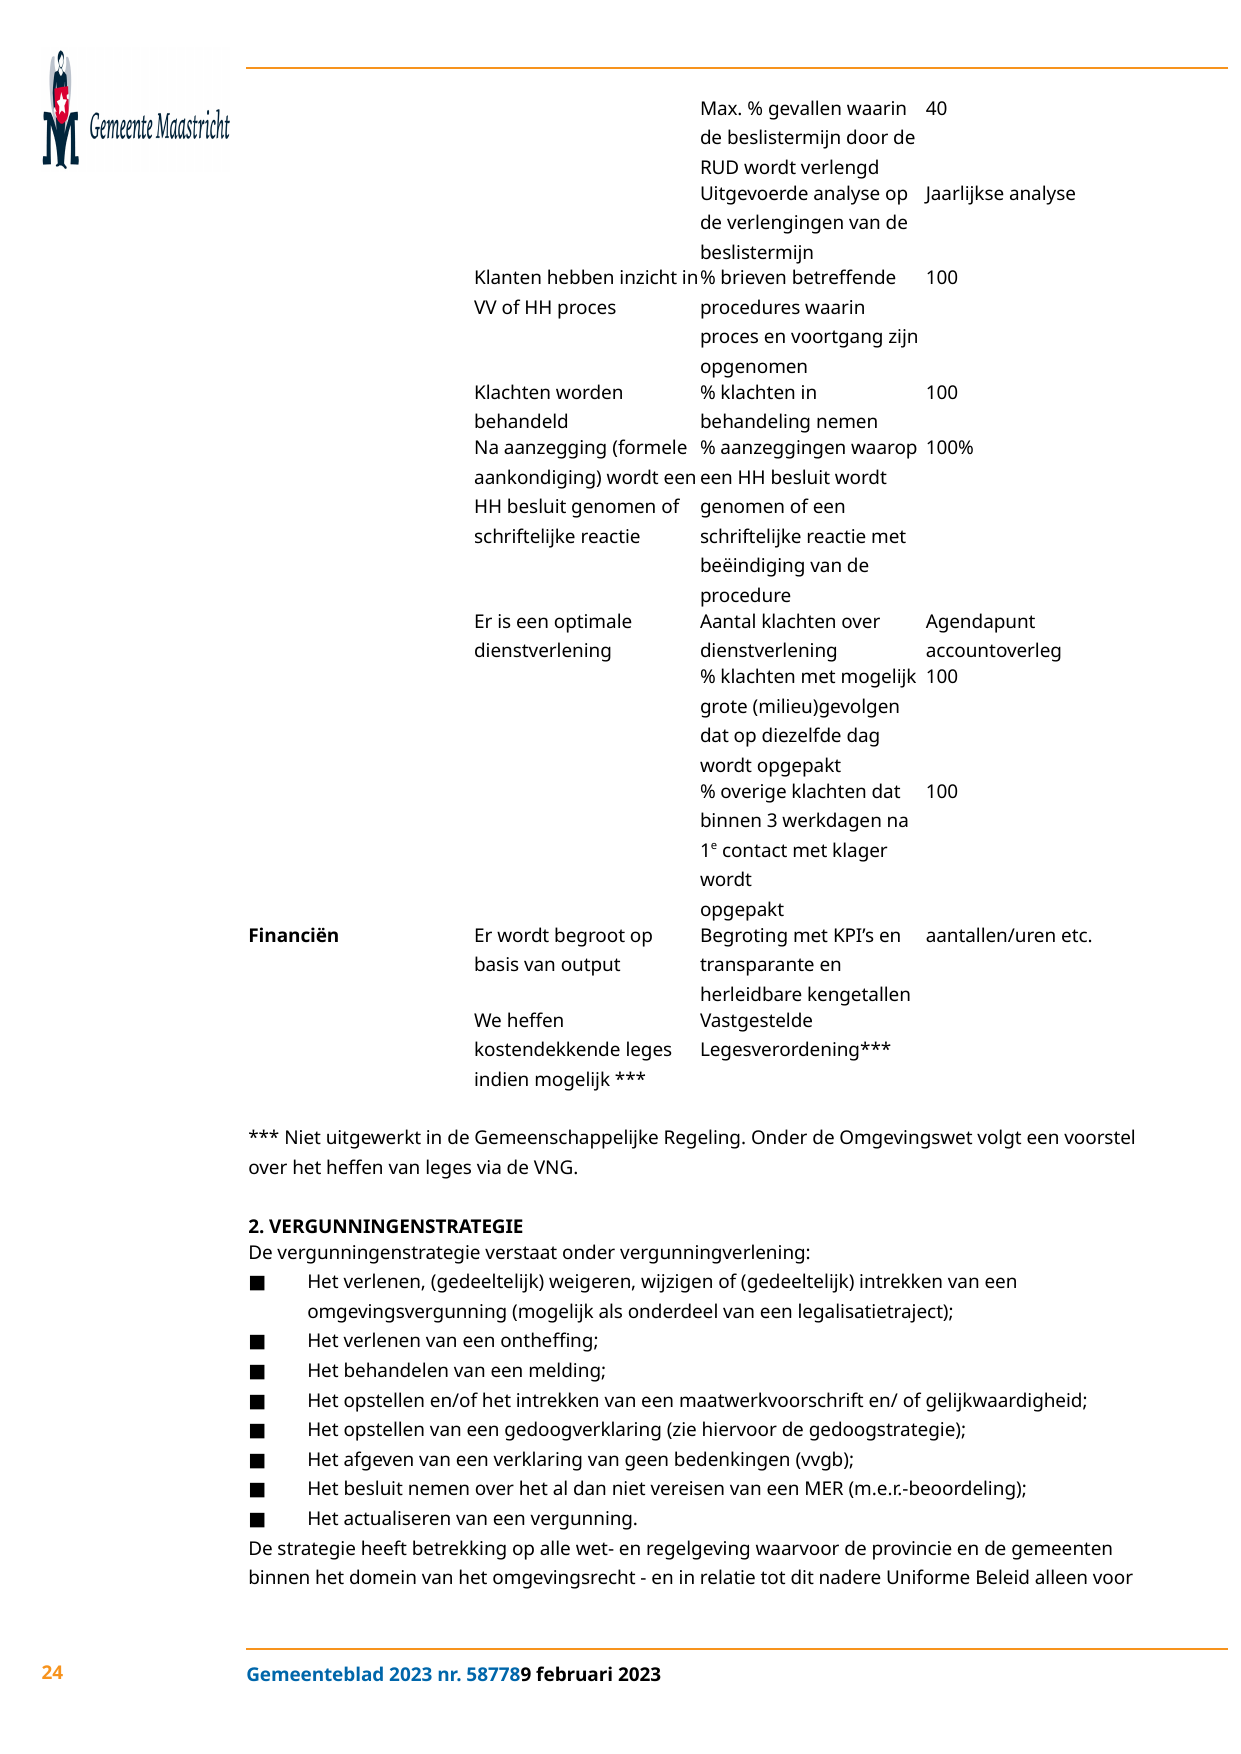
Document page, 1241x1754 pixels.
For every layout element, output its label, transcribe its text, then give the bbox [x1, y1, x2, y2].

table_cell Klanten hebben inzicht in VV of HH proces [474, 265, 700, 379]
table_cell Klachten worden behandeld [474, 379, 700, 434]
table_cell Jaarlijkse analyse [926, 180, 1152, 264]
list Het afgeven van een verklaring van geen bedenkingen (vvgb); [248, 1446, 1152, 1472]
table_cell % brieven betreffende procedures waarin proces en voortgang zijn opgenomen [700, 265, 926, 379]
table_cell [248, 434, 474, 608]
list Het behandelen van een melding; [248, 1357, 1152, 1383]
table_cell Er wordt begroot op basis van output [474, 922, 700, 1007]
list Het verlenen, (gedeeltelijk) weigeren, wijzigen of (gedeeltelijk) intrekken van een omgevingsvergunning (mogelijk als onderdeel van een legalisatietraject); [248, 1268, 1152, 1324]
table_cell [248, 663, 474, 778]
table_cell 100% [926, 434, 1152, 608]
table_cell Na aanzegging (formele aankondiging) wordt een HH besluit genomen of schriftelijke reactie [474, 434, 700, 608]
text 2. VERGUNNINGENSTRATEGIE [248, 1213, 1152, 1239]
table_cell Begroting met KPI’s en transparante en herleidbare kengetallen [700, 922, 926, 1007]
table_cell [248, 379, 474, 434]
table_cell [926, 1007, 1152, 1092]
table_cell We heffen kostendekkende leges indien mogelijk *** [474, 1007, 700, 1092]
table_cell [474, 663, 700, 778]
table_cell [474, 95, 700, 180]
table_cell [248, 95, 474, 180]
table_cell Uitgevoerde analyse op de verlengingen van de beslistermijn [700, 180, 926, 264]
table_cell [474, 778, 700, 922]
picture [41, 47, 231, 172]
text De strategie heeft betrekking op alle wet- en regelgeving waarvoor de provincie en de gemeenten binnen het domein van het omgevingsrecht - en in relatie tot dit nadere Uniforme Beleid alleen voor [248, 1535, 1152, 1590]
table_cell [474, 180, 700, 264]
table_cell Aantal klachten over dienstverlening [700, 608, 926, 663]
list Het besluit nemen over het al dan niet vereisen van een MER (m.e.r.-beoordeling); [248, 1476, 1152, 1501]
table_cell aantallen/uren etc. [926, 922, 1152, 1007]
table_cell [248, 608, 474, 663]
table_cell [248, 265, 474, 379]
table_cell [248, 1007, 474, 1092]
table_cell Er is een optimale dienstverlening [474, 608, 700, 663]
table_cell [248, 778, 474, 922]
list Het actualiseren van een vergunning. [248, 1505, 1152, 1531]
table_cell % overige klachten dat binnen 3 werkdagen na 1e contact met klager wordt opgepakt [700, 778, 926, 922]
table_cell 100 [926, 379, 1152, 434]
table_cell 40 [926, 95, 1152, 180]
table_cell Max. % gevallen waarin de beslistermijn door de RUD wordt verlengd [700, 95, 926, 180]
list Het verlenen van een ontheffing; [248, 1328, 1152, 1353]
table_cell [248, 180, 474, 264]
list Het opstellen van een gedoogverklaring (zie hiervoor de gedoogstrategie); [248, 1416, 1152, 1442]
table_cell Financiën [248, 922, 474, 1007]
list Het opstellen en/of het intrekken van een maatwerkvoorschrift en/ of gelijkwaardigheid; [248, 1387, 1152, 1413]
table_cell 100 [926, 778, 1152, 922]
table_cell % klachten met mogelijk grote (milieu)gevolgen dat op diezelfde dag wordt opgepakt [700, 663, 926, 778]
table_cell Agendapunt accountoverleg [926, 608, 1152, 663]
table_cell % klachten in behandeling nemen [700, 379, 926, 434]
text De vergunningenstrategie verstaat onder vergunningverlening: [248, 1239, 1152, 1265]
table_cell Vastgestelde Legesverordening*** [700, 1007, 926, 1092]
table_cell % aanzeggingen waarop een HH besluit wordt genomen of een schriftelijke reactie met beëindiging van de procedure [700, 434, 926, 608]
table_cell 100 [926, 265, 1152, 379]
text *** Niet uitgewerkt in de Gemeenschappelijke Regeling. Onder de Omgevingswet volgt een voorstel over het heffen van leges via de VNG. [248, 1124, 1152, 1180]
table_cell 100 [926, 663, 1152, 778]
